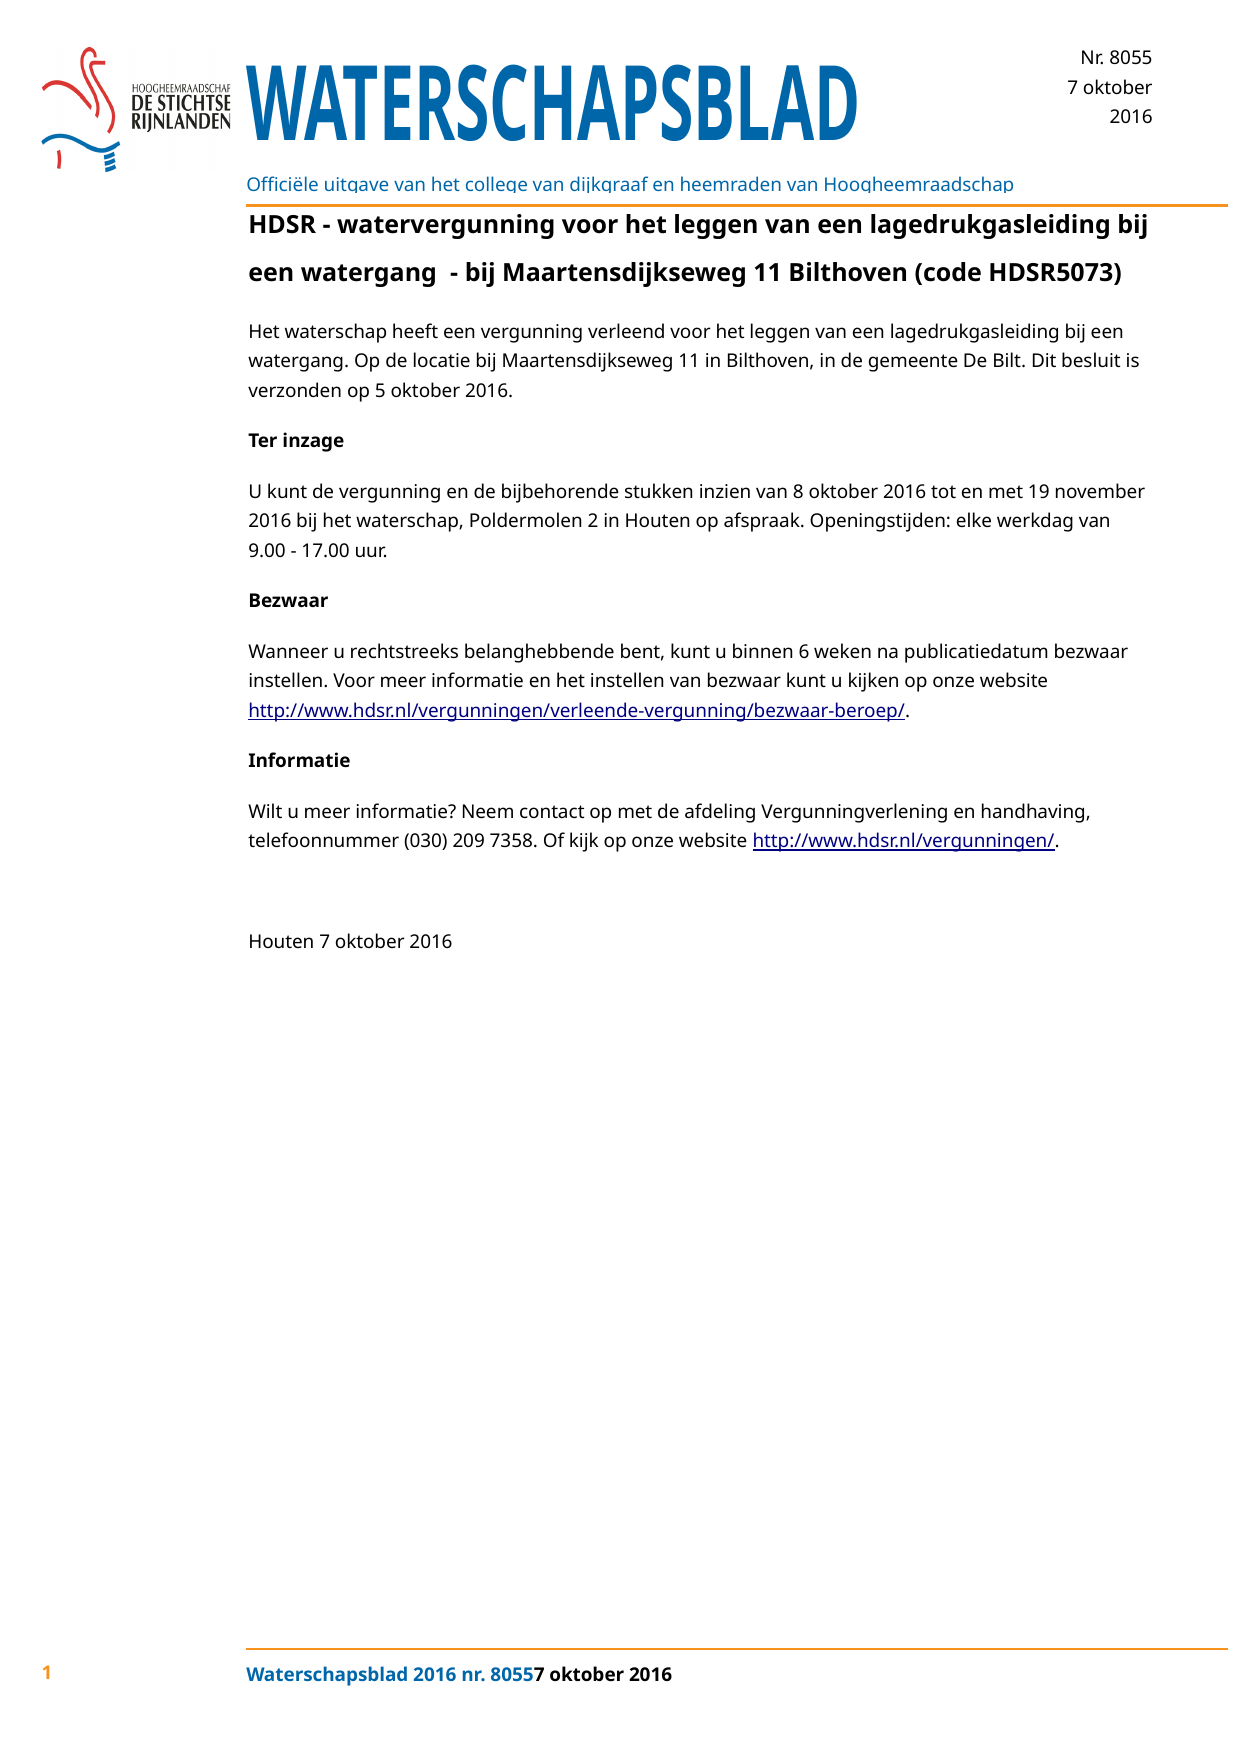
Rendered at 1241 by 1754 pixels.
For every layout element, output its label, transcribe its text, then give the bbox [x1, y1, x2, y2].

text Ter inzage [248, 427, 1152, 453]
text Houten 7 oktober 2016 [248, 928, 1152, 954]
text U kunt de vergunning en de bijbehorende stukken inzien van 8 oktober 2016 tot en met 19 november 2016 bij het waterschap, Poldermolen 2 in Houten op afspraak. Openingstijden: elke werkdag van 9.00 - 17.00 uur. [248, 478, 1152, 563]
text Het waterschap heeft een vergunning verleend voor het leggen van een lagedrukgasleiding bij een watergang. Op de locatie bij Maartensdijkseweg 11 in Bilthoven, in de gemeente De Bilt. Dit besluit is verzonden op 5 oktober 2016. [248, 318, 1152, 403]
text Wilt u meer informatie? Neem contact op met de afdeling Vergunningverlening en handhaving, telefoonnummer (030) 209 7358. Of kijk op onze website http://www.hdsr.nl/vergunningen/. [248, 798, 1152, 853]
picture [41, 47, 231, 172]
text Wanneer u rechtstreeks belanghebbende bent, kunt u binnen 6 weken na publicatiedatum bezwaar instellen. Voor meer informatie en het instellen van bezwaar kunt u kijken op onze website http://www.hdsr.nl/vergunningen/verleende-vergunning/bezwaar-beroep/. [248, 638, 1152, 723]
text Bezwaar [248, 587, 1152, 613]
text Informatie [248, 747, 1152, 773]
text HDSR - watervergunning voor het leggen van een lagedrukgasleiding bij een watergang - bij Maartensdijkseweg 11 Bilthoven (code HDSR5073) [248, 207, 1152, 288]
